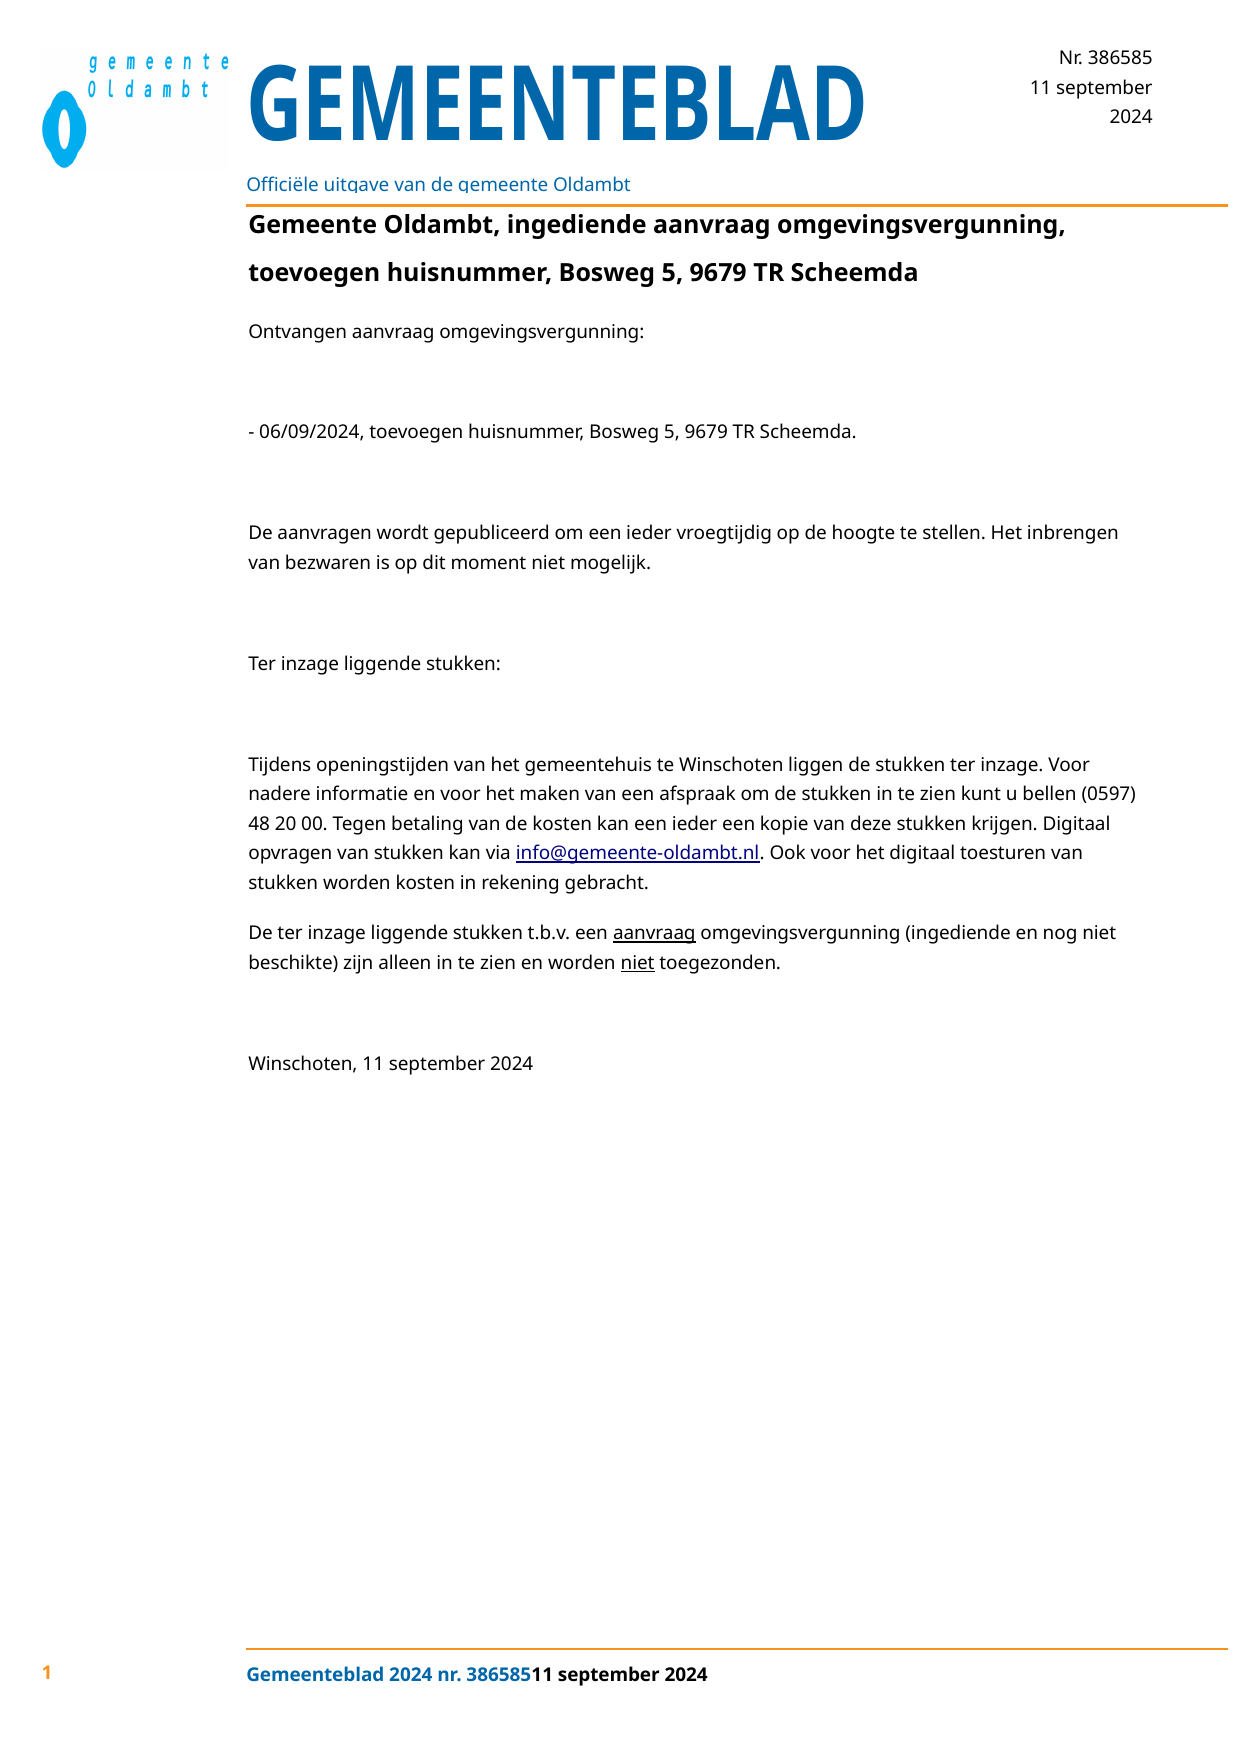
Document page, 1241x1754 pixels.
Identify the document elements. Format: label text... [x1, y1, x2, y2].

text De aanvragen wordt gepubliceerd om een ieder vroegtijdig op de hoogte te stellen. Het inbrengen van bezwaren is op dit moment niet mogelijk. [248, 519, 1152, 575]
text Ter inzage liggende stukken: [248, 650, 1152, 676]
text Winschoten, 11 september 2024 [248, 1050, 1152, 1076]
text Tijdens openingstijden van het gemeentehuis te Winschoten liggen de stukken ter inzage. Voor nadere informatie en voor het maken van een afspraak om de stukken in te zien kunt u bellen (0597) 48 20 00. Tegen betaling van de kosten kan een ieder een kopie van deze stukken krijgen. Digitaal opvragen van stukken kan via info@gemeente-oldambt.nl. Ook voor het digitaal toesturen van stukken worden kosten in rekening gebracht. [248, 751, 1152, 895]
picture [41, 47, 231, 172]
text Ontvangen aanvraag omgevingsvergunning: [248, 318, 1152, 344]
text De ter inzage liggende stukken t.b.v. een aanvraag omgevingsvergunning (ingediende en nog niet beschikte) zijn alleen in te zien en worden niet toegezonden. [248, 919, 1152, 975]
text - 06/09/2024, toevoegen huisnummer, Bosweg 5, 9679 TR Scheemda. [248, 419, 1152, 444]
text Gemeente Oldambt, ingediende aanvraag omgevingsvergunning, toevoegen huisnummer, Bosweg 5, 9679 TR Scheemda [248, 207, 1152, 288]
